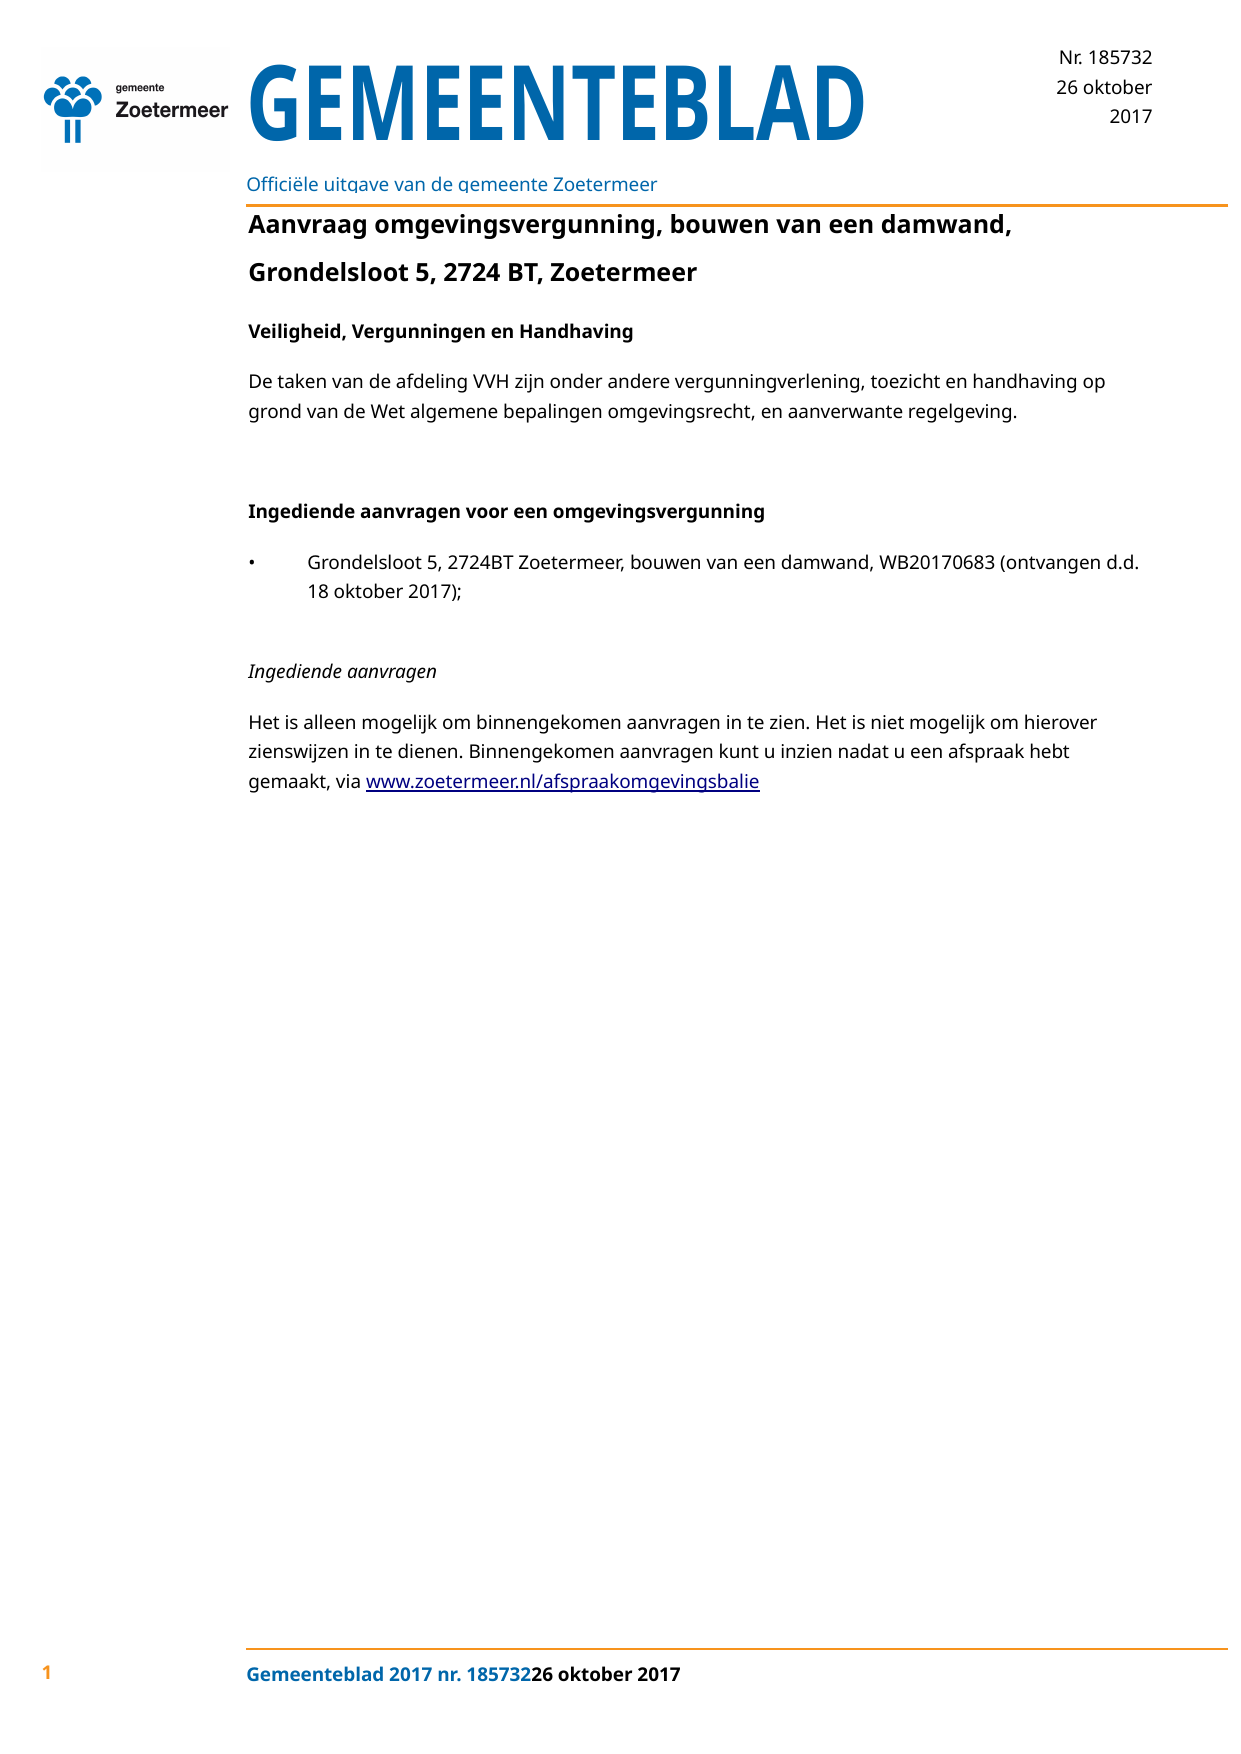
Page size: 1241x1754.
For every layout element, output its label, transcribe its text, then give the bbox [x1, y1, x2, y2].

text Veiligheid, Vergunningen en Handhaving [248, 318, 1152, 344]
picture [41, 47, 231, 172]
text Het is alleen mogelijk om binnengekomen aanvragen in te zien. Het is niet mogelijk om hierover zienswijzen in te dienen. Binnengekomen aanvragen kunt u inzien nadat u een afspraak hebt gemaakt, via www.zoetermeer.nl/afspraakomgevingsbalie [248, 709, 1152, 794]
text De taken van de afdeling VVH zijn onder andere vergunningverlening, toezicht en handhaving op grond van de Wet algemene bepalingen omgevingsrecht, en aanverwante regelgeving. [248, 368, 1152, 424]
list Grondelsloot 5, 2724BT Zoetermeer, bouwen van een damwand, WB20170683 (ontvangen d.d. 18 oktober 2017); [248, 549, 1152, 604]
text Ingediende aanvragen [248, 659, 1152, 684]
text Aanvraag omgevingsvergunning, bouwen van een damwand, Grondelsloot 5, 2724 BT, Zoetermeer [248, 207, 1152, 288]
text Ingediende aanvragen voor een omgevingsvergunning [248, 499, 1152, 524]
